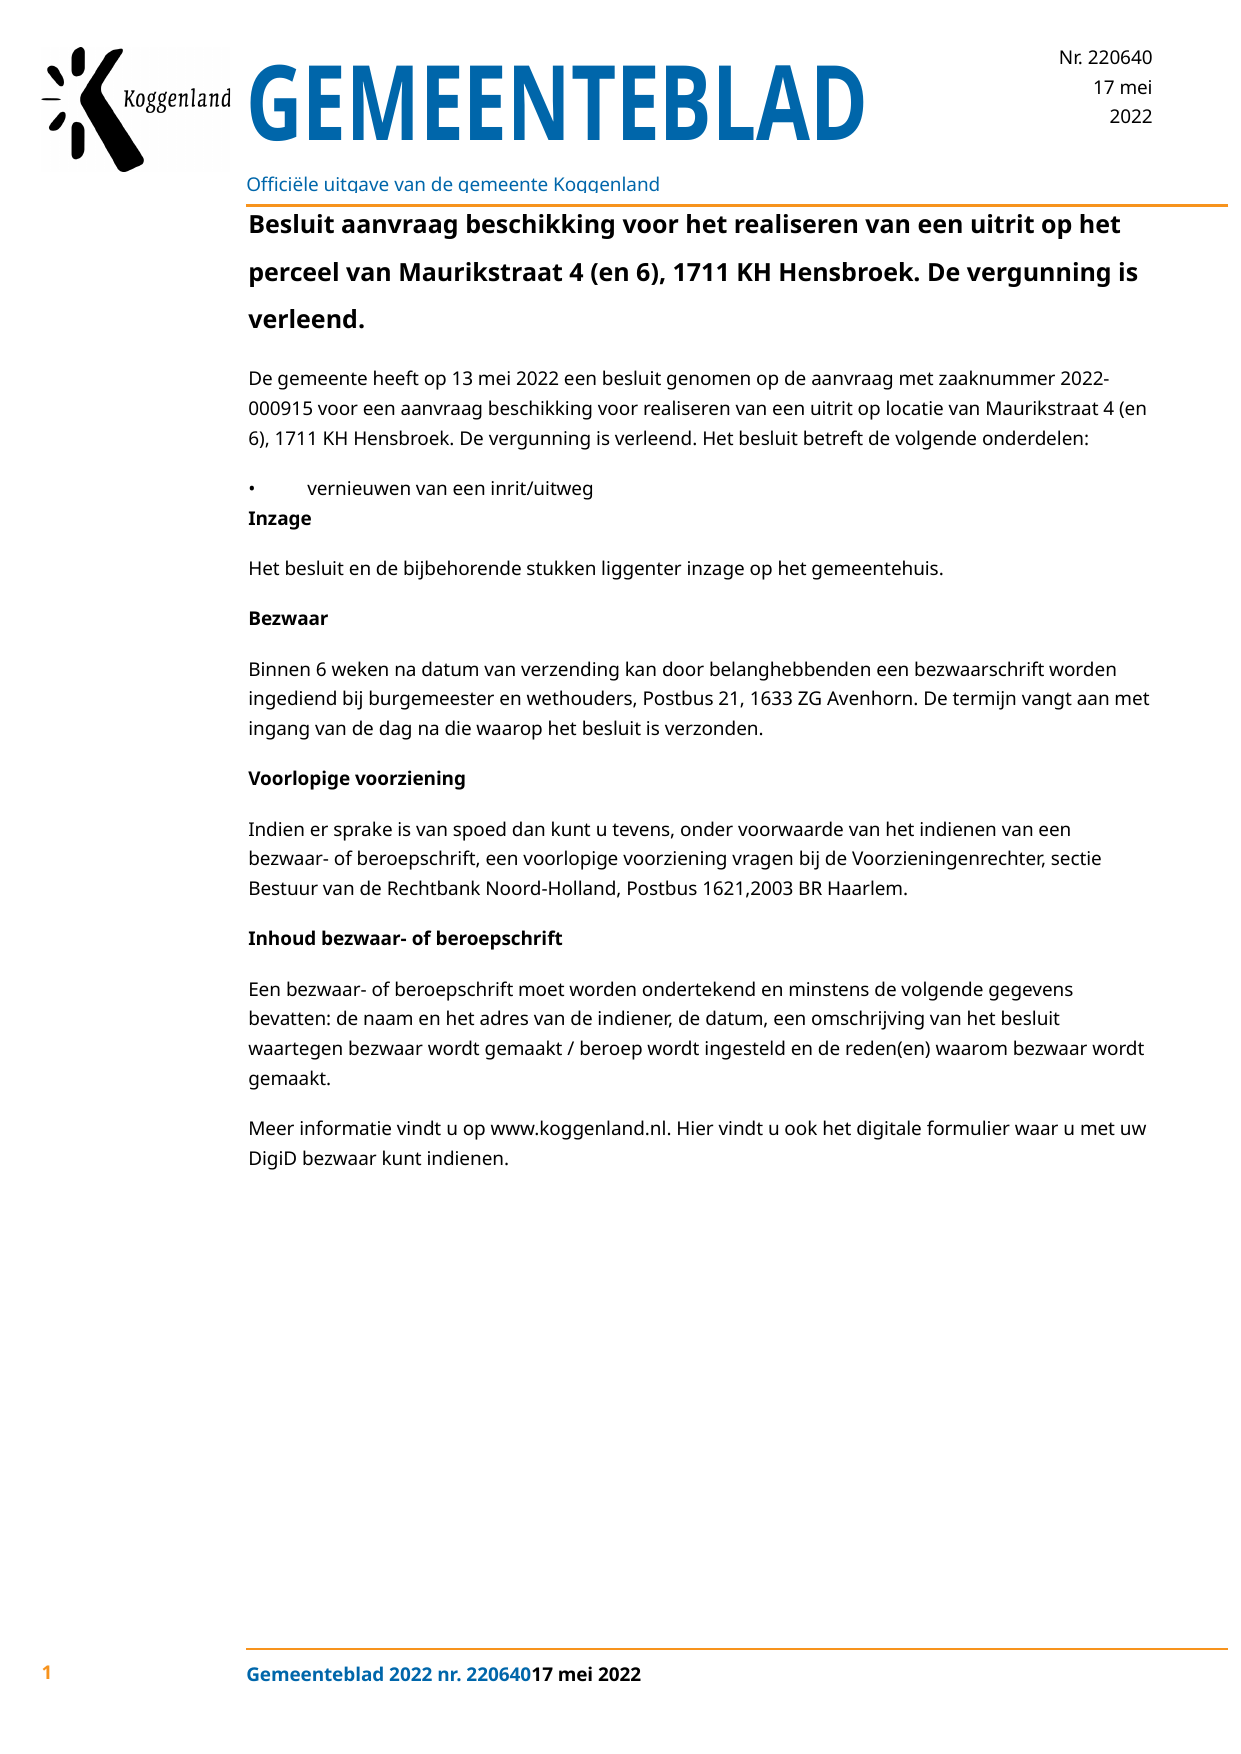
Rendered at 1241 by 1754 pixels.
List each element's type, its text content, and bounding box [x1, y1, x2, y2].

text Inhoud bezwaar- of beroepschrift [248, 926, 1152, 951]
text De gemeente heeft op 13 mei 2022 een besluit genomen op de aanvraag met zaaknummer 2022-000915 voor een aanvraag beschikking voor realiseren van een uitrit op locatie van Maurikstraat 4 (en 6), 1711 KH Hensbroek. De vergunning is verleend. Het besluit betreft de volgende onderdelen: [248, 366, 1152, 450]
text Binnen 6 weken na datum van verzending kan door belanghebbenden een bezwaarschrift worden ingediend bij burgemeester en wethouders, Postbus 21, 1633 ZG Avenhorn. De termijn vangt aan met ingang van de dag na die waarop het besluit is verzonden. [248, 656, 1152, 741]
text Voorlopige voorziening [248, 766, 1152, 791]
text Besluit aanvraag beschikking voor het realiseren van een uitrit op het perceel van Maurikstraat 4 (en 6), 1711 KH Hensbroek. De vergunning is verleend. [248, 207, 1152, 336]
text Indien er sprake is van spoed dan kunt u tevens, onder voorwaarde van het indienen van een bezwaar- of beroepschrift, een voorlopige voorziening vragen bij de Voorzieningenrechter, sectie Bestuur van de Rechtbank Noord-Holland, Postbus 1621,2003 BR Haarlem. [248, 816, 1152, 901]
text Het besluit en de bijbehorende stukken liggenter inzage op het gemeentehuis. [248, 555, 1152, 581]
text Bezwaar [248, 606, 1152, 631]
text Inzage [248, 505, 1152, 530]
text Meer informatie vindt u op www.koggenland.nl. Hier vindt u ook het digitale formulier waar u met uw DigiD bezwaar kunt indienen. [248, 1115, 1152, 1170]
picture [41, 47, 231, 172]
text Een bezwaar- of beroepschrift moet worden ondertekend en minstens de volgende gegevens bevatten: de naam en het adres van de indiener, de datum, een omschrijving van het besluit waartegen bezwaar wordt gemaakt / beroep wordt ingesteld en de reden(en) waarom bezwaar wordt gemaakt. [248, 976, 1152, 1090]
list vernieuwen van een inrit/uitweg [248, 475, 1152, 501]
